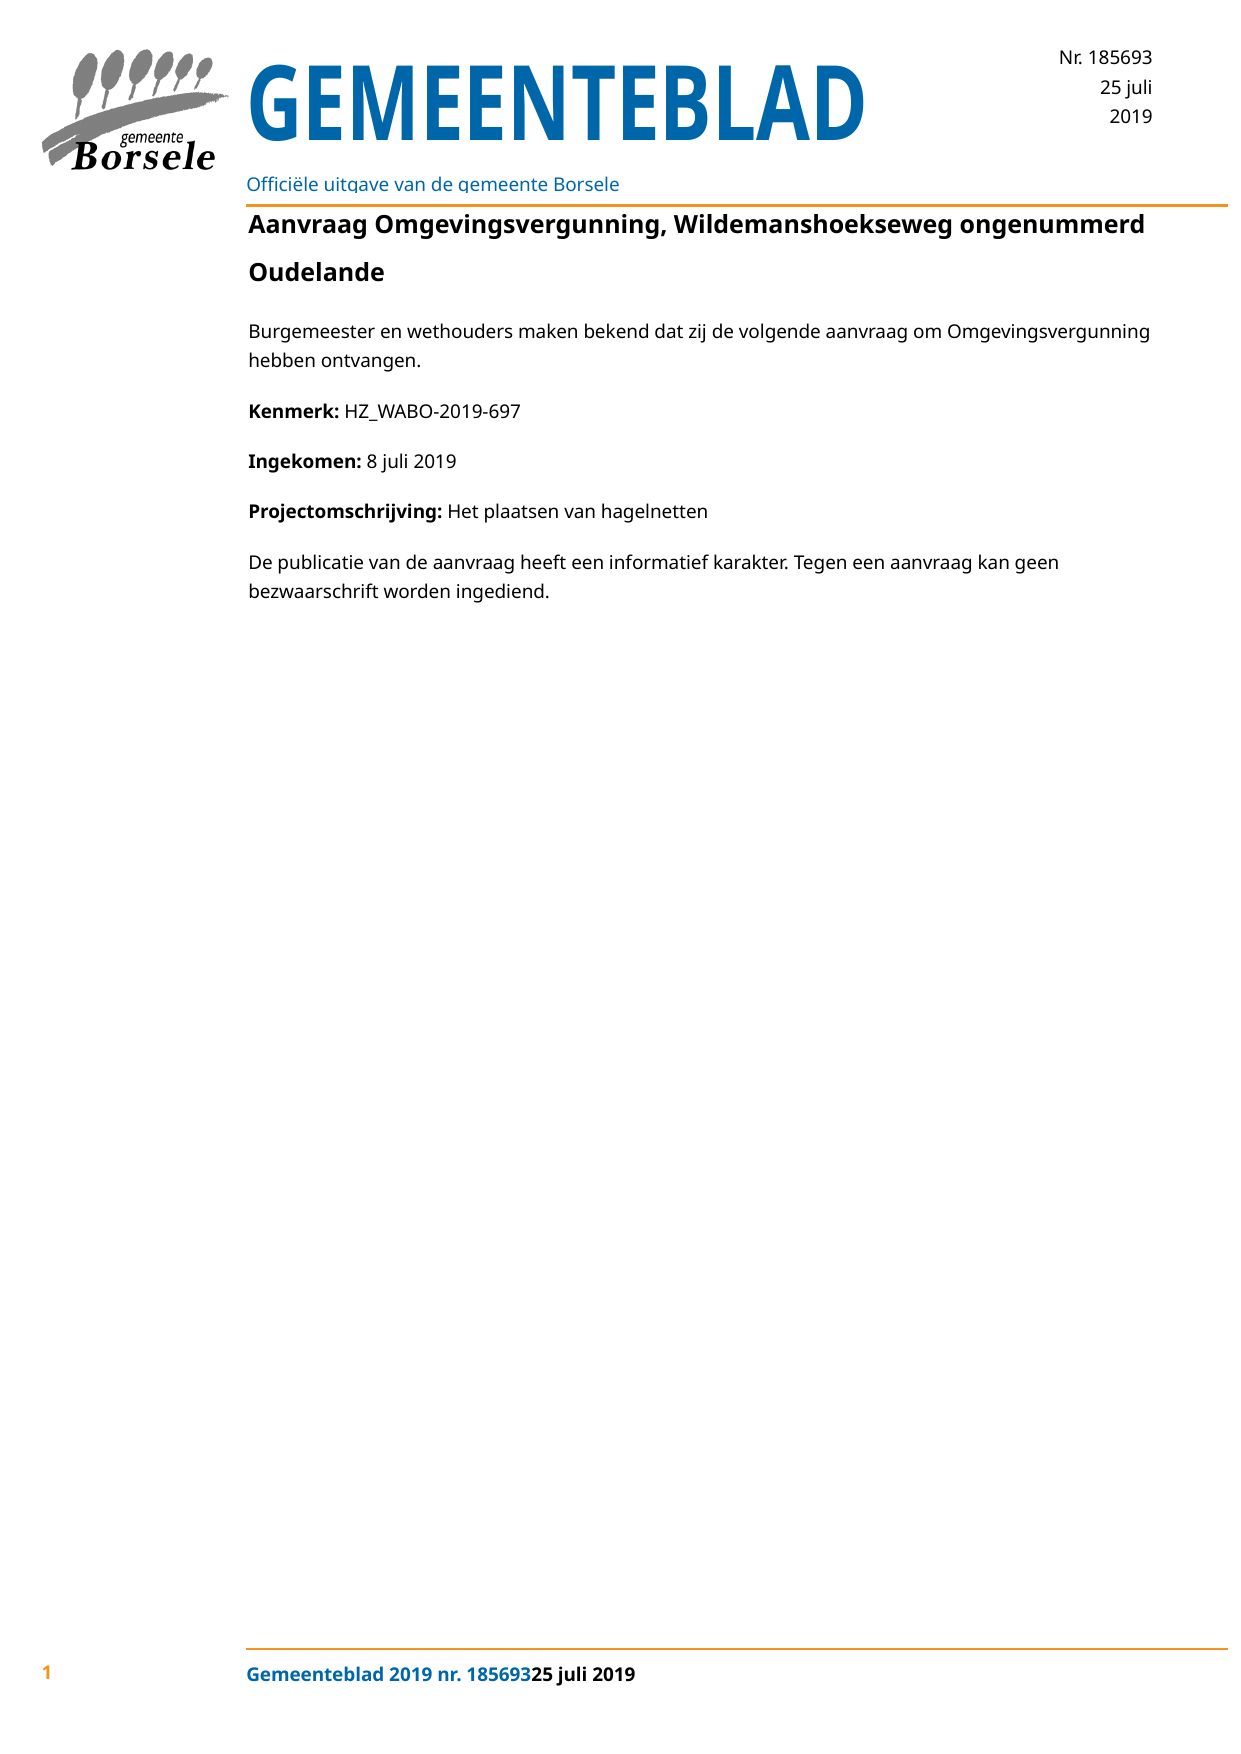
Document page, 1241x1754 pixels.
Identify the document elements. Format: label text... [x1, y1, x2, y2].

text Kenmerk: HZ_WABO-2019-697 [248, 398, 1152, 424]
picture [41, 47, 231, 172]
text Burgemeester en wethouders maken bekend dat zij de volgende aanvraag om Omgevingsvergunning hebben ontvangen. [248, 318, 1152, 373]
text Aanvraag Omgevingsvergunning, Wildemanshoekseweg ongenummerd Oudelande [248, 207, 1152, 288]
text Ingekomen: 8 juli 2019 [248, 448, 1152, 474]
text De publicatie van de aanvraag heeft een informatief karakter. Tegen een aanvraag kan geen bezwaarschrift worden ingediend. [248, 549, 1152, 604]
text Projectomschrijving: Het plaatsen van hagelnetten [248, 499, 1152, 524]
